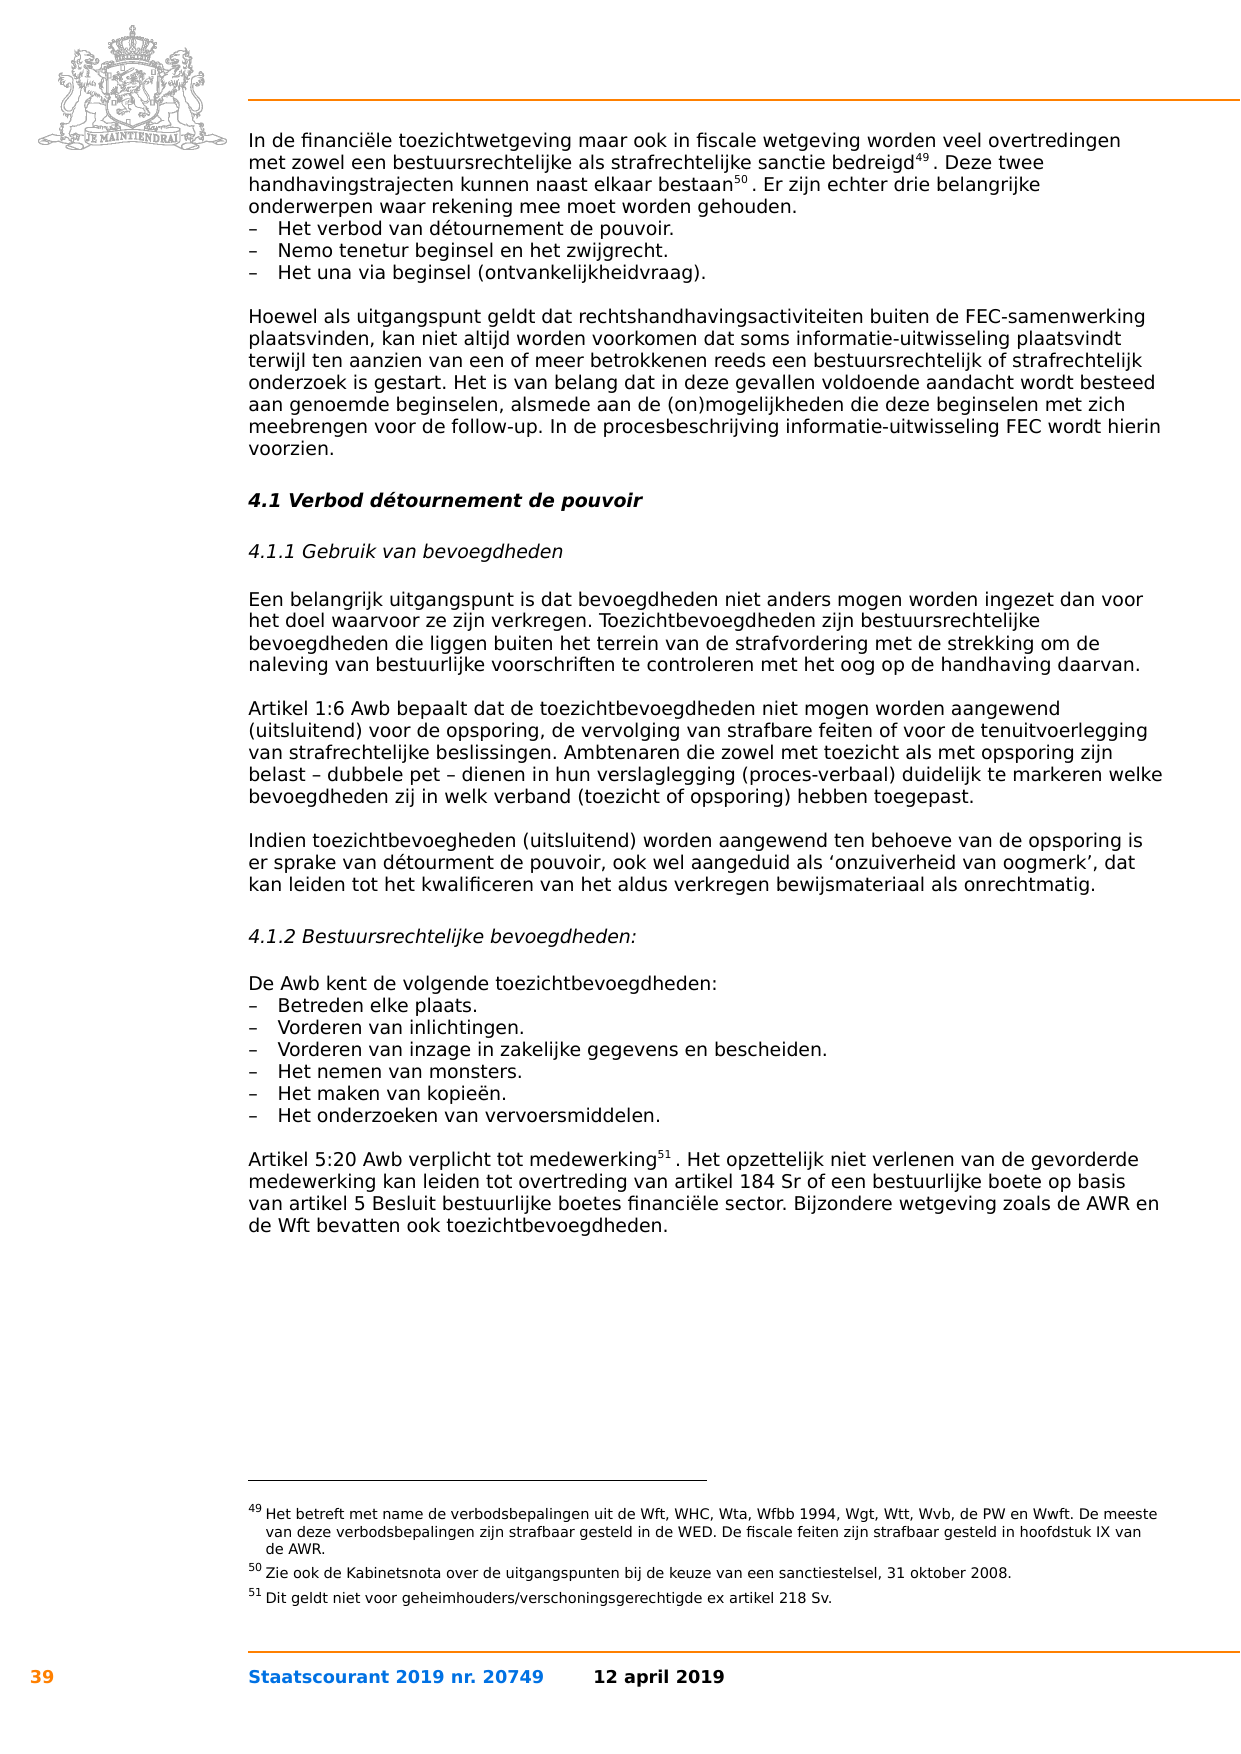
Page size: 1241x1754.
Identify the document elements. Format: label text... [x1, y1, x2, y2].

text – Het nemen van monsters. [248, 1061, 1163, 1083]
text Het betreft met name de verbodsbepalingen uit de Wft, WHC, Wta, Wfbb 1994, Wgt, Wtt, Wvb, de PW en Wwft. De meeste van deze verbodsbepalingen zijn strafbaar gesteld in de WED. De fiscale feiten zijn strafbaar gesteld in hoofdstuk IX van de AWR. [248, 1502, 1163, 1558]
text Dit geldt niet voor geheimhouders/verschoningsgerechtigde ex artikel 218 Sv. [248, 1586, 1163, 1608]
text De Awb kent de volgende toezichtbevoegdheden: [248, 973, 1163, 995]
text Artikel 1:6 Awb bepaalt dat de toezichtbevoegdheden niet mogen worden aangewend (uitsluitend) voor de opsporing, de vervolging van strafbare feiten of voor de tenuitvoerlegging van strafrechtelijke beslissingen. Ambtenaren die zowel met toezicht als met opsporing zijn belast – dubbele pet – dienen in hun verslaglegging (proces-verbaal) duidelijk te markeren welke bevoegdheden zij in welk verband (toezicht of opsporing) hebben toegepast. [248, 698, 1163, 808]
text Zie ook de Kabinetsnota over de uitgangspunten bij de keuze van een sanctiestelsel, 31 oktober 2008. [248, 1561, 1163, 1583]
text – Het verbod van détournement de pouvoir. [248, 218, 1163, 240]
text – Vorderen van inzage in zakelijke gegevens en bescheiden. [248, 1039, 1163, 1061]
text – Betreden elke plaats. [248, 995, 1163, 1017]
text Hoewel als uitgangspunt geldt dat rechtshandhavingsactiviteiten buiten de FEC-samenwerking plaatsvinden, kan niet altijd worden voorkomen dat soms informatie-uitwisseling plaatsvindt terwijl ten aanzien van een of meer betrokkenen reeds een bestuursrechtelijk of strafrechtelijk onderzoek is gestart. Het is van belang dat in deze gevallen voldoende aandacht wordt besteed aan genoemde beginselen, alsmede aan de (on)mogelijkheden die deze beginselen met zich meebrengen voor de follow-up. In de procesbeschrijving informatie-uitwisseling FEC wordt hierin voorzien. [248, 306, 1163, 459]
subtitle 4.1 Verbod détournement de pouvoir [248, 489, 1163, 511]
text Indien toezichtbevoegheden (uitsluitend) worden aangewend ten behoeve van de opsporing is er sprake van détourment de pouvoir, ook wel aangeduid als ‘onzuiverheid van oogmerk’, dat kan leiden tot het kwalificeren van het aldus verkregen bewijsmateriaal als onrechtmatig. [248, 830, 1163, 896]
text Artikel 5:20 Awb verplicht tot medewerking. Het opzettelijk niet verlenen van de gevorderde medewerking kan leiden tot overtreding van artikel 184 Sr of een bestuurlijke boete op basis van artikel 5 Besluit bestuurlijke boetes financiële sector. Bijzondere wetgeving zoals de AWR en de Wft bevatten ook toezichtbevoegdheden. [248, 1149, 1163, 1237]
text – Het una via beginsel (ontvankelijkheidvraag). [248, 262, 1163, 284]
picture [38, 25, 227, 150]
subtitle 4.1.1 Gebruik van bevoegdheden [248, 541, 1163, 563]
text – Vorderen van inlichtingen. [248, 1017, 1163, 1039]
text Een belangrijk uitgangspunt is dat bevoegdheden niet anders mogen worden ingezet dan voor het doel waarvoor ze zijn verkregen. Toezichtbevoegdheden zijn bestuursrechtelijke bevoegdheden die liggen buiten het terrein van de strafvordering met de strekking om de naleving van bestuurlijke voorschriften te controleren met het oog op de handhaving daarvan. [248, 588, 1163, 676]
subtitle 4.1.2 Bestuursrechtelijke bevoegdheden: [248, 926, 1163, 948]
text – Nemo tenetur beginsel en het zwijgrecht. [248, 240, 1163, 262]
text – Het maken van kopieën. [248, 1083, 1163, 1105]
text In de financiële toezichtwetgeving maar ook in fiscale wetgeving worden veel overtredingen met zowel een bestuursrechtelijke als strafrechtelijke sanctie bedreigd. Deze twee handhavingstrajecten kunnen naast elkaar bestaan. Er zijn echter drie belangrijke onderwerpen waar rekening mee moet worden gehouden. [248, 130, 1163, 218]
text – Het onderzoeken van vervoersmiddelen. [248, 1105, 1163, 1127]
